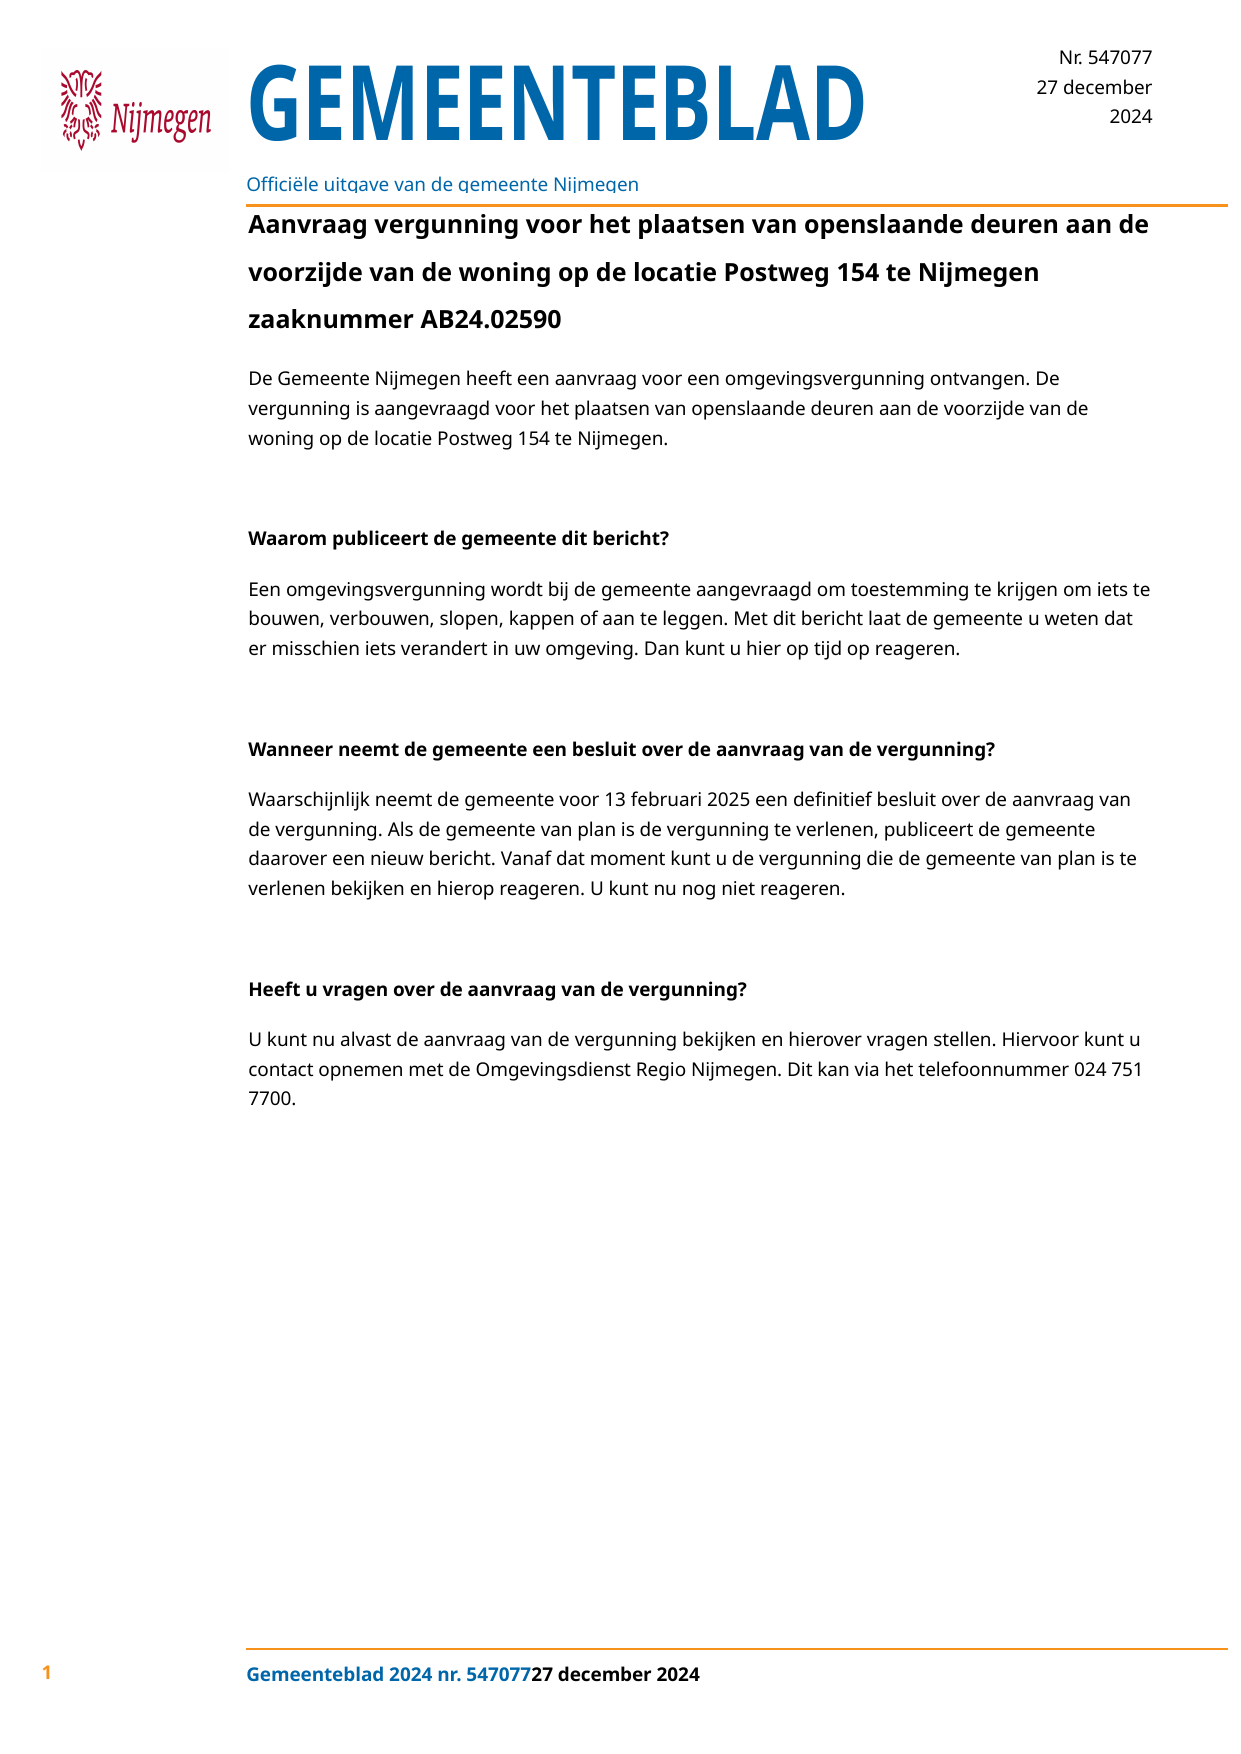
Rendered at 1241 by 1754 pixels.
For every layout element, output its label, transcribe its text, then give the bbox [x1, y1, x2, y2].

text Een omgevingsvergunning wordt bij de gemeente aangevraagd om toestemming te krijgen om iets te bouwen, verbouwen, slopen, kappen of aan te leggen. Met dit bericht laat de gemeente u weten dat er misschien iets verandert in uw omgeving. Dan kunt u hier op tijd op reageren. [248, 576, 1152, 661]
text De Gemeente Nijmegen heeft een aanvraag voor een omgevingsvergunning ontvangen. De vergunning is aangevraagd voor het plaatsen van openslaande deuren aan de voorzijde van de woning op de locatie Postweg 154 te Nijmegen. [248, 366, 1152, 450]
text Waarschijnlijk neemt de gemeente voor 13 februari 2025 een definitief besluit over de aanvraag van de vergunning. Als de gemeente van plan is de vergunning te verlenen, publiceert de gemeente daarover een nieuw bericht. Vanaf dat moment kunt u de vergunning die de gemeente van plan is te verlenen bekijken en hierop reageren. U kunt nu nog niet reageren. [248, 786, 1152, 901]
text Heeft u vragen over de aanvraag van de vergunning? [248, 976, 1152, 1002]
text Aanvraag vergunning voor het plaatsen van openslaande deuren aan de voorzijde van de woning op de locatie Postweg 154 te Nijmegen zaaknummer AB24.02590 [248, 207, 1152, 336]
text Waarom publiceert de gemeente dit bericht? [248, 526, 1152, 551]
text Wanneer neemt de gemeente een besluit over de aanvraag van de vergunning? [248, 736, 1152, 762]
text U kunt nu alvast de aanvraag van de vergunning bekijken en hierover vragen stellen. Hiervoor kunt u contact opnemen met de Omgevingsdienst Regio Nijmegen. Dit kan via het telefoonnummer 024 751 7700. [248, 1026, 1152, 1111]
picture [41, 47, 231, 172]
